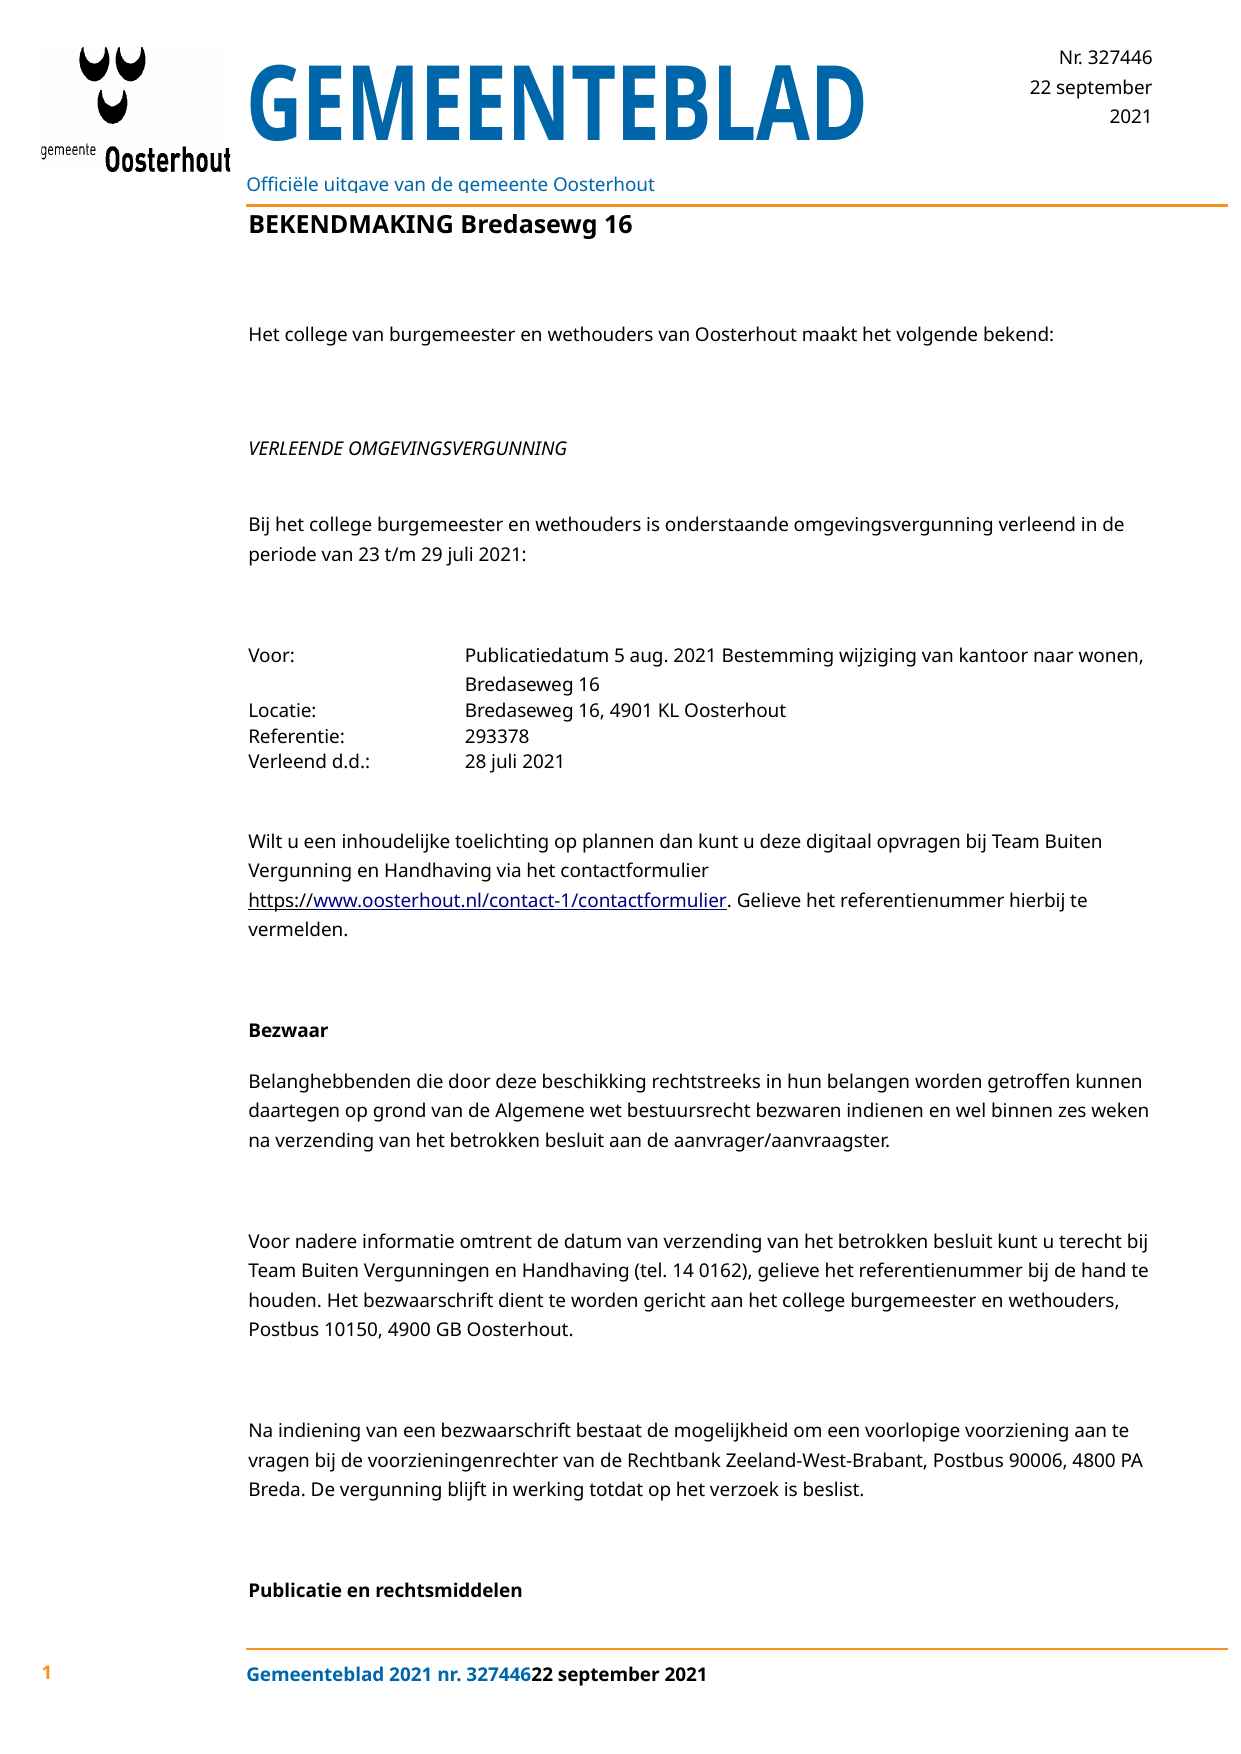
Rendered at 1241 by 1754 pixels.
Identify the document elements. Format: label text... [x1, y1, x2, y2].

table_header Publicatiedatum 5 aug. 2021 Bestemming wijziging van kantoor naar wonen, Bredaseweg 16 [465, 642, 1152, 697]
table_cell 293378 [465, 723, 1152, 748]
text Voor nadere informatie omtrent de datum van verzending van het betrokken besluit kunt u terecht bij Team Buiten Vergunningen en Handhaving (tel. 14 0162), gelieve het referentienummer bij de hand te houden. Het bezwaarschrift dient te worden gericht aan het college burgemeester en wethouders, Postbus 10150, 4900 GB Oosterhout. [248, 1228, 1152, 1342]
table_cell Verleend d.d.: [248, 749, 464, 774]
table_cell Bredaseweg 16, 4901 KL Oosterhout [465, 697, 1152, 723]
picture [41, 47, 231, 172]
text Belanghebbenden die door deze beschikking rechtstreeks in hun belangen worden getroffen kunnen daartegen op grond van de Algemene wet bestuursrecht bezwaren indienen en wel binnen zes weken na verzending van het betrokken besluit aan de aanvrager/aanvraagster. [248, 1068, 1152, 1153]
table_cell 28 juli 2021 [465, 749, 1152, 774]
text BEKENDMAKING Bredasewg 16 [248, 207, 1152, 241]
text Bij het college burgemeester en wethouders is onderstaande omgevingsvergunning verleend in de periode van 23 t/m 29 juli 2021: [248, 511, 1152, 567]
table_header Voor: [248, 642, 464, 697]
text Na indiening van een bezwaarschrift bestaat de mogelijkheid om een voorlopige voorziening aan te vragen bij de voorzieningenrechter van de Rechtbank Zeeland-West-Brabant, Postbus 90006, 4800 PA Breda. De vergunning blijft in werking totdat op het verzoek is beslist. [248, 1417, 1152, 1502]
text VERLEENDE OMGEVINGSVERGUNNING [248, 435, 1152, 461]
text Wilt u een inhoudelijke toelichting op plannen dan kunt u deze digitaal opvragen bij Team Buiten Vergunning en Handhaving via het contactformulier https://www.oosterhout.nl/contact-1/contactformulier. Gelieve het referentienummer hierbij te vermelden. [248, 828, 1152, 942]
table_cell Referentie: [248, 723, 464, 748]
text Publicatie en rechtsmiddelen [248, 1577, 1152, 1603]
text Bezwaar [248, 1017, 1152, 1043]
table_cell Locatie: [248, 697, 464, 723]
text Het college van burgemeester en wethouders van Oosterhout maakt het volgende bekend: [248, 321, 1152, 346]
